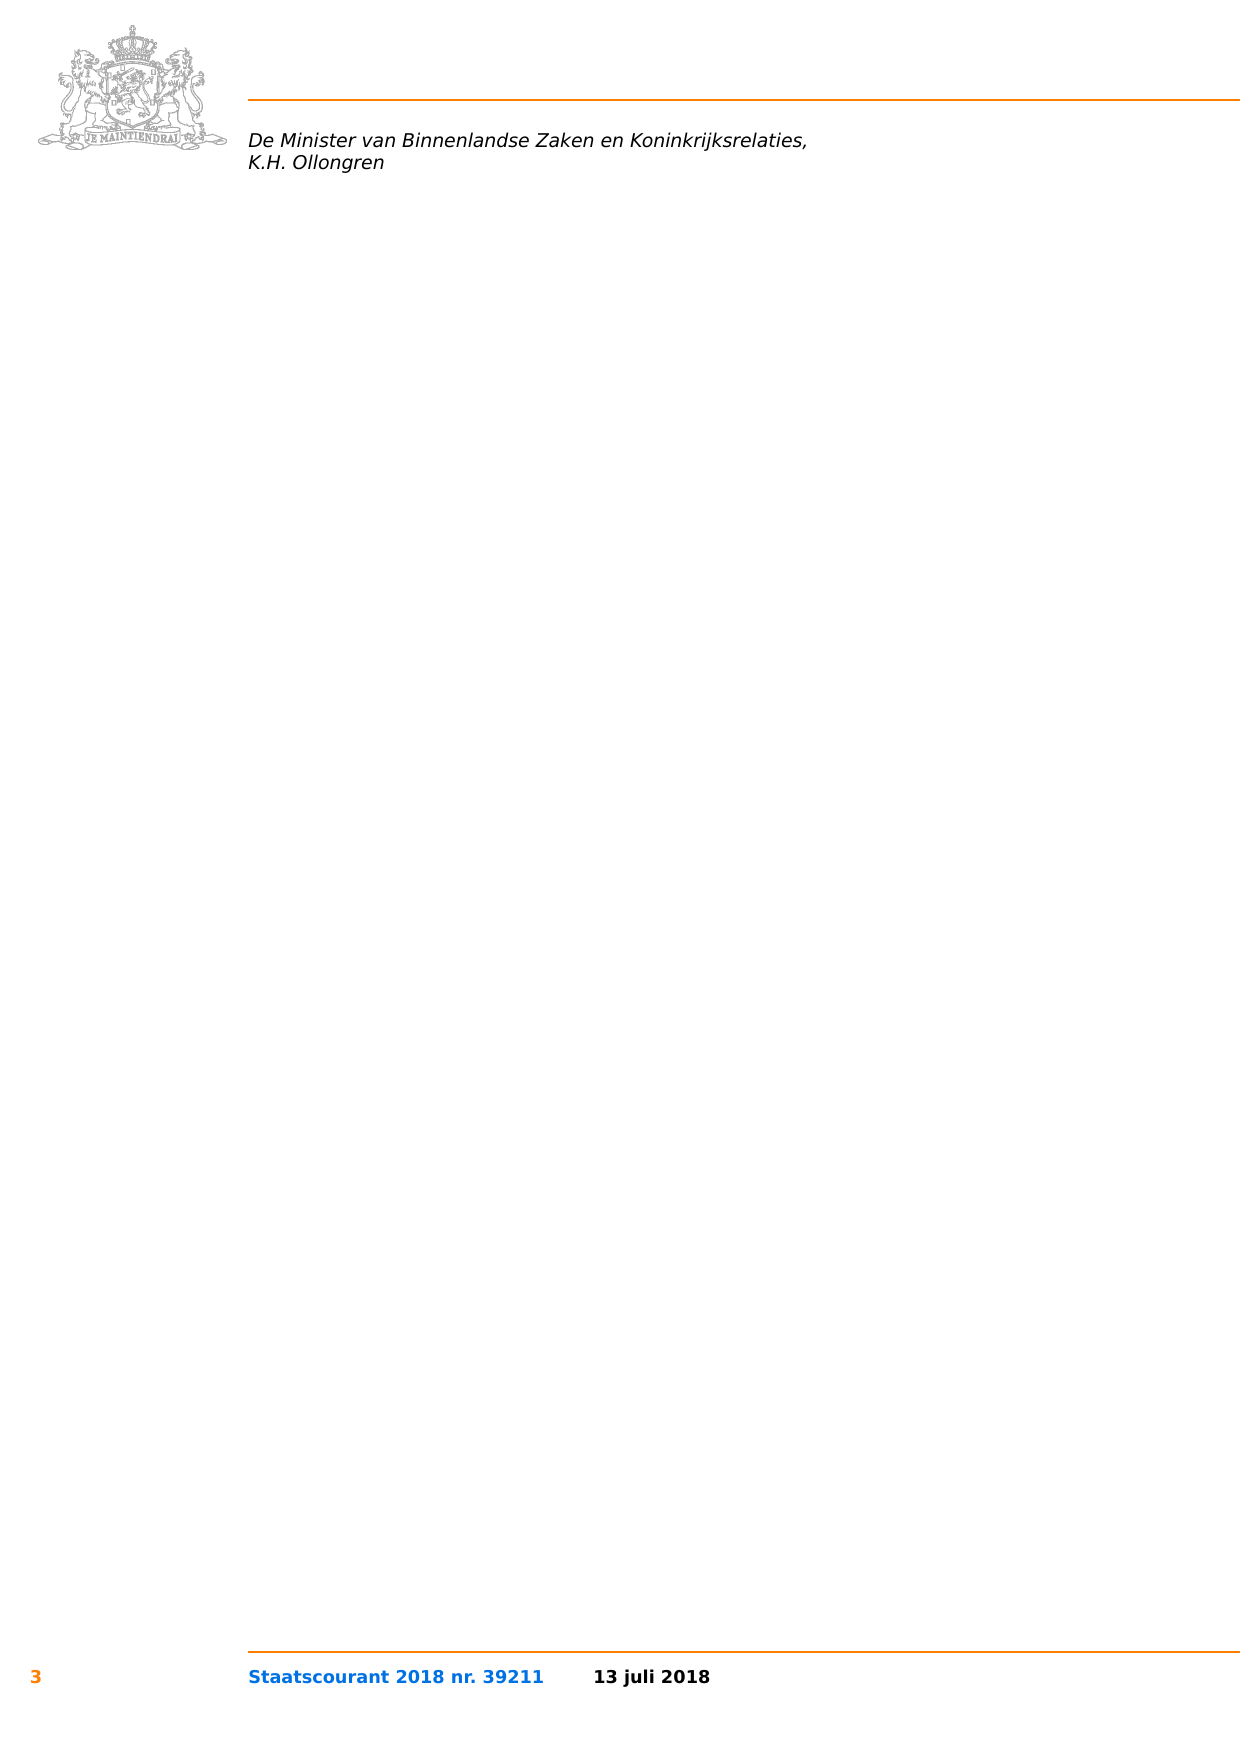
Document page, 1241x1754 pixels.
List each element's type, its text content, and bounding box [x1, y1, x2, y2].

picture [38, 25, 227, 150]
text De Minister van Binnenlandse Zaken en Koninkrijksrelaties, K.H. Ollongren [248, 130, 1163, 174]
